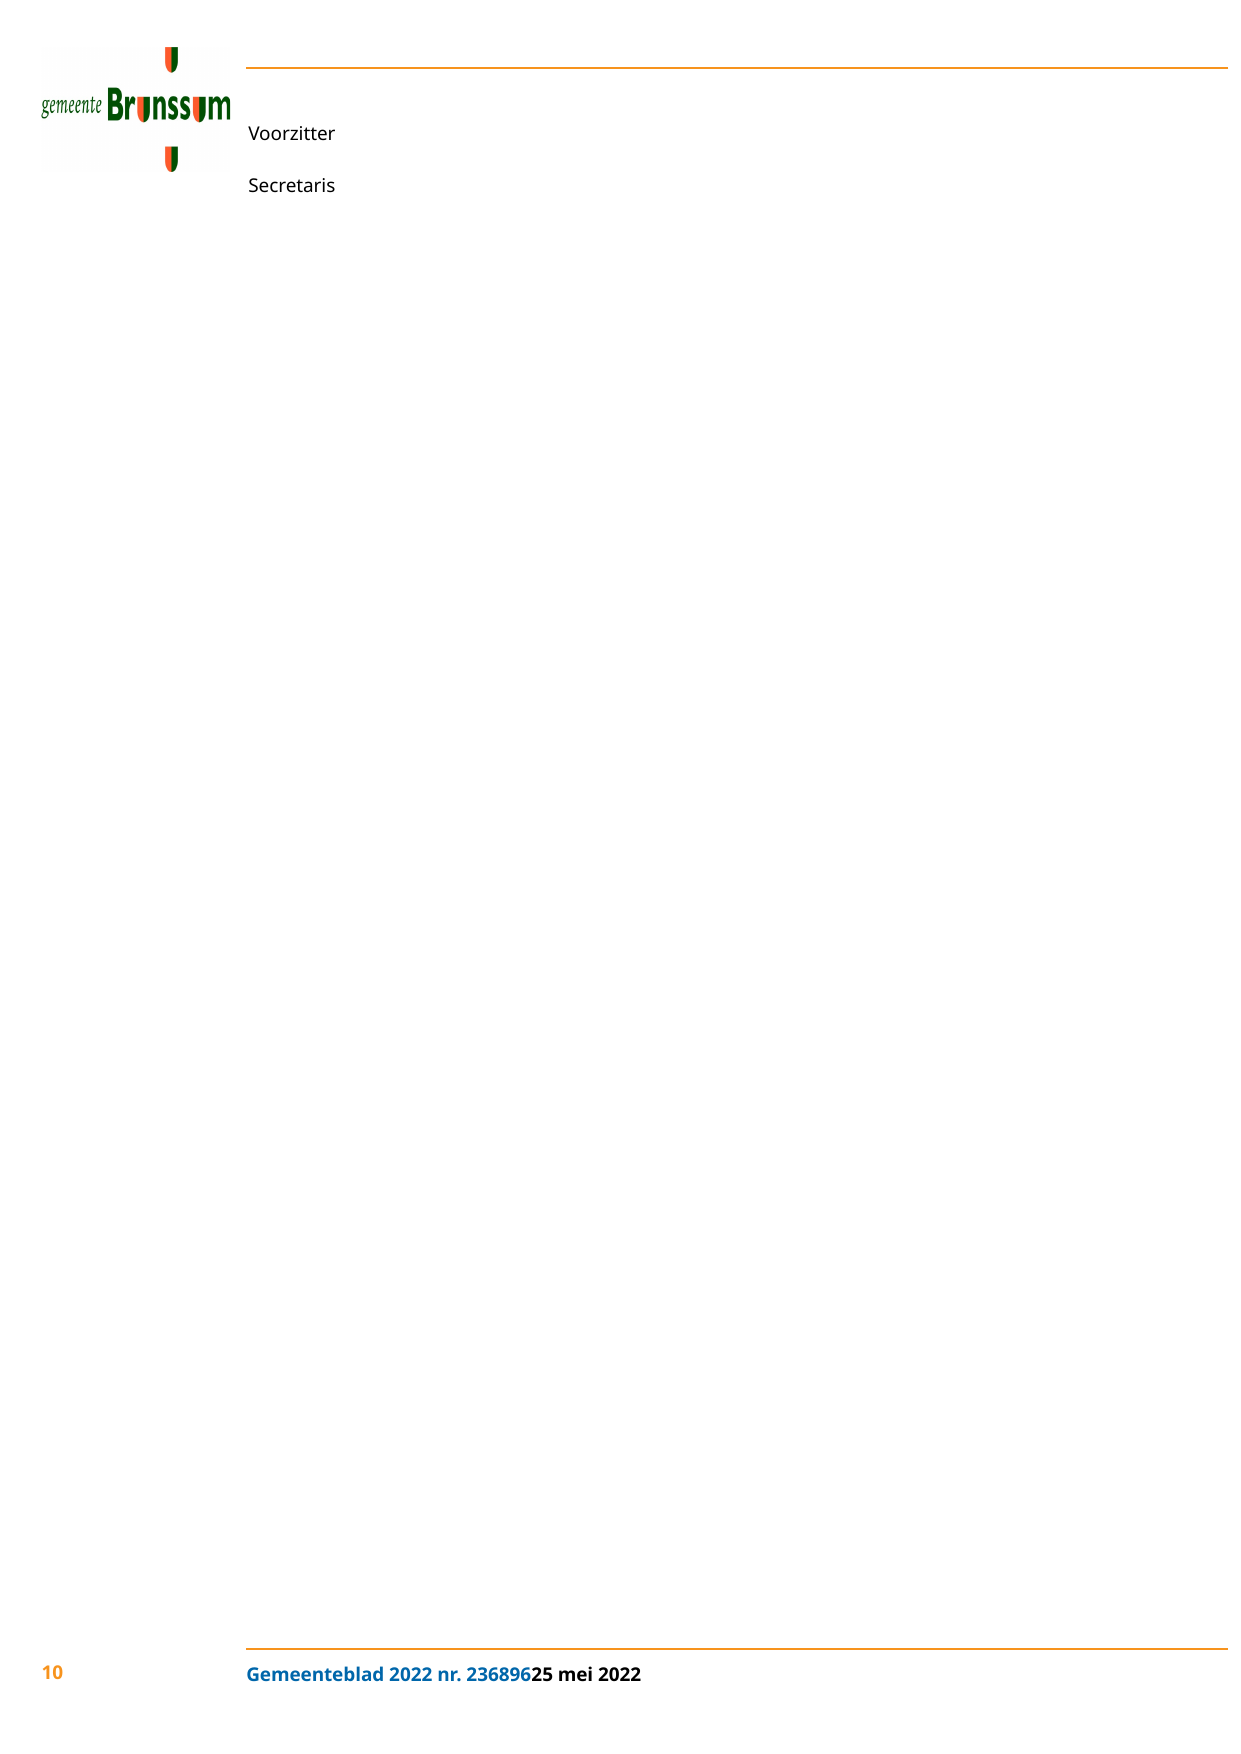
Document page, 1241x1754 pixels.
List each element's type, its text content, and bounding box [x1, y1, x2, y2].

text Secretaris [248, 172, 1152, 198]
text Voorzitter [248, 121, 1152, 146]
picture [41, 47, 231, 172]
